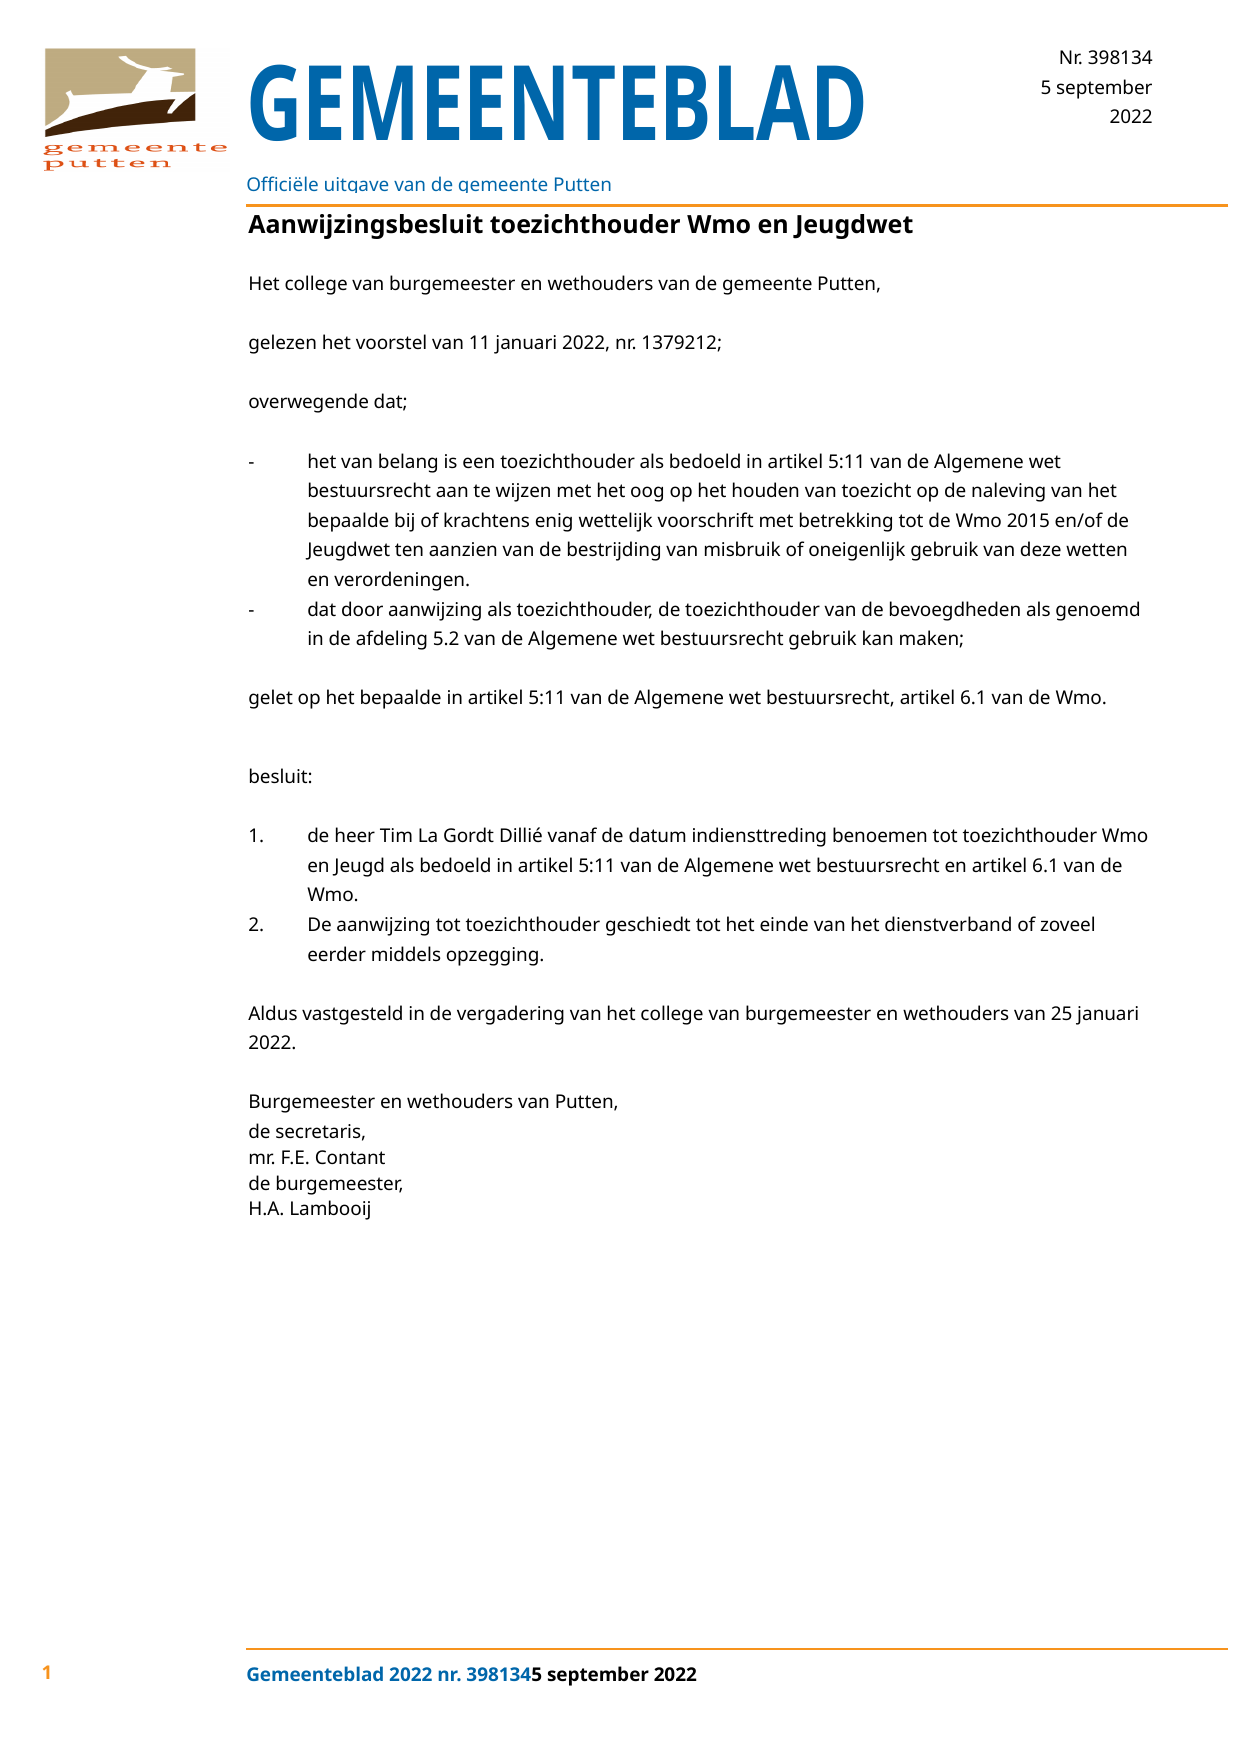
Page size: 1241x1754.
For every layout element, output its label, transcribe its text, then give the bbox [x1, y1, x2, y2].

list de heer Tim La Gordt Dillié vanaf de datum indiensttreding benoemen tot toezichthouder Wmo en Jeugd als bedoeld in artikel 5:11 van de Algemene wet bestuursrecht en artikel 6.1 van de Wmo. [248, 822, 1152, 907]
text Aldus vastgesteld in de vergadering van het college van burgemeester en wethouders van 25 januari 2022. [248, 1000, 1152, 1055]
text overwegende dat; [248, 389, 1152, 414]
list De aanwijzing tot toezichthouder geschiedt tot het einde van het dienstverband of zoveel eerder middels opzegging. [248, 911, 1152, 967]
text mr. F.E. Contant [248, 1144, 1152, 1170]
text besluit: [248, 763, 1152, 789]
text gelezen het voorstel van 11 januari 2022, nr. 1379212; [248, 329, 1152, 355]
text gelet op het bepaalde in artikel 5:11 van de Algemene wet bestuursrecht, artikel 6.1 van de Wmo. [248, 684, 1152, 710]
text de secretaris, [248, 1118, 1152, 1144]
text de burgemeester, [248, 1170, 1152, 1196]
text Burgemeester en wethouders van Putten, [248, 1089, 1152, 1114]
text Aanwijzingsbesluit toezichthouder Wmo en Jeugdwet [248, 207, 1152, 241]
list dat door aanwijzing als toezichthouder, de toezichthouder van de bevoegdheden als genoemd in de afdeling 5.2 van de Algemene wet bestuursrecht gebruik kan maken; [248, 596, 1152, 651]
picture [41, 47, 231, 172]
text H.A. Lambooij [248, 1196, 1152, 1221]
text Het college van burgemeester en wethouders van de gemeente Putten, [248, 270, 1152, 296]
list het van belang is een toezichthouder als bedoeld in artikel 5:11 van de Algemene wet bestuursrecht aan te wijzen met het oog op het houden van toezicht op de naleving van het bepaalde bij of krachtens enig wettelijk voorschrift met betrekking tot de Wmo 2015 en/of de Jeugdwet ten aanzien van de bestrijding van misbruik of oneigenlijk gebruik van deze wetten en verordeningen. [248, 448, 1152, 592]
